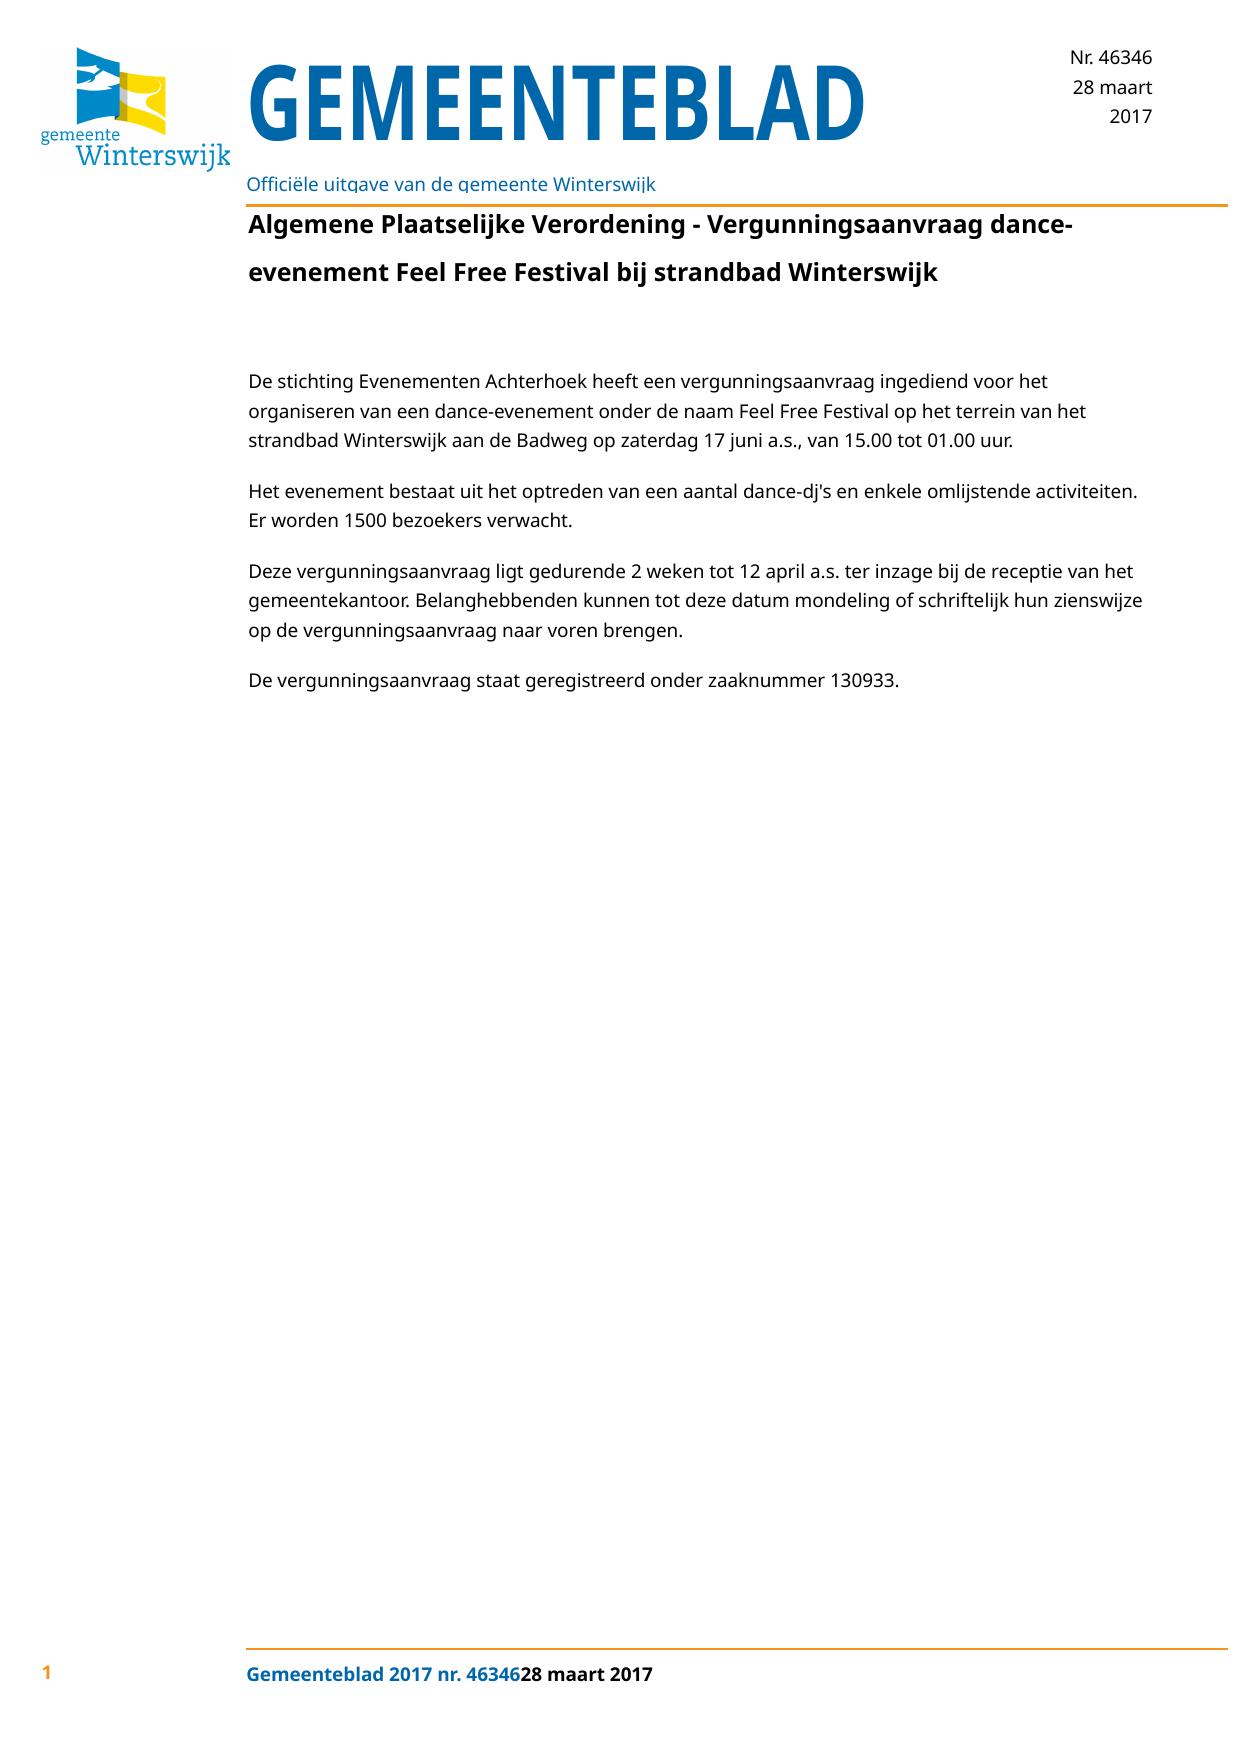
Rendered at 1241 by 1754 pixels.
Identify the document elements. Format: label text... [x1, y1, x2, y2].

text Het evenement bestaat uit het optreden van een aantal dance-dj's en enkele omlijstende activiteiten. Er worden 1500 bezoekers verwacht. [248, 478, 1152, 533]
picture [225, 153, 231, 162]
text De stichting Evenementen Achterhoek heeft een vergunningsaanvraag ingediend voor het organiseren van een dance-evenement onder de naam Feel Free Festival op het terrein van het strandbad Winterswijk aan de Badweg op zaterdag 17 juni a.s., van 15.00 tot 01.00 uur. [248, 368, 1152, 453]
text Algemene Plaatselijke Verordening - Vergunningsaanvraag dance-evenement Feel Free Festival bij strandbad Winterswijk [248, 207, 1152, 288]
text De vergunningsaanvraag staat geregistreerd onder zaaknummer 130933. [248, 667, 1152, 693]
picture [41, 47, 231, 172]
text Deze vergunningsaanvraag ligt gedurende 2 weken tot 12 april a.s. ter inzage bij de receptie van het gemeentekantoor. Belanghebbenden kunnen tot deze datum mondeling of schriftelijk hun zienswijze op de vergunningsaanvraag naar voren brengen. [248, 558, 1152, 643]
